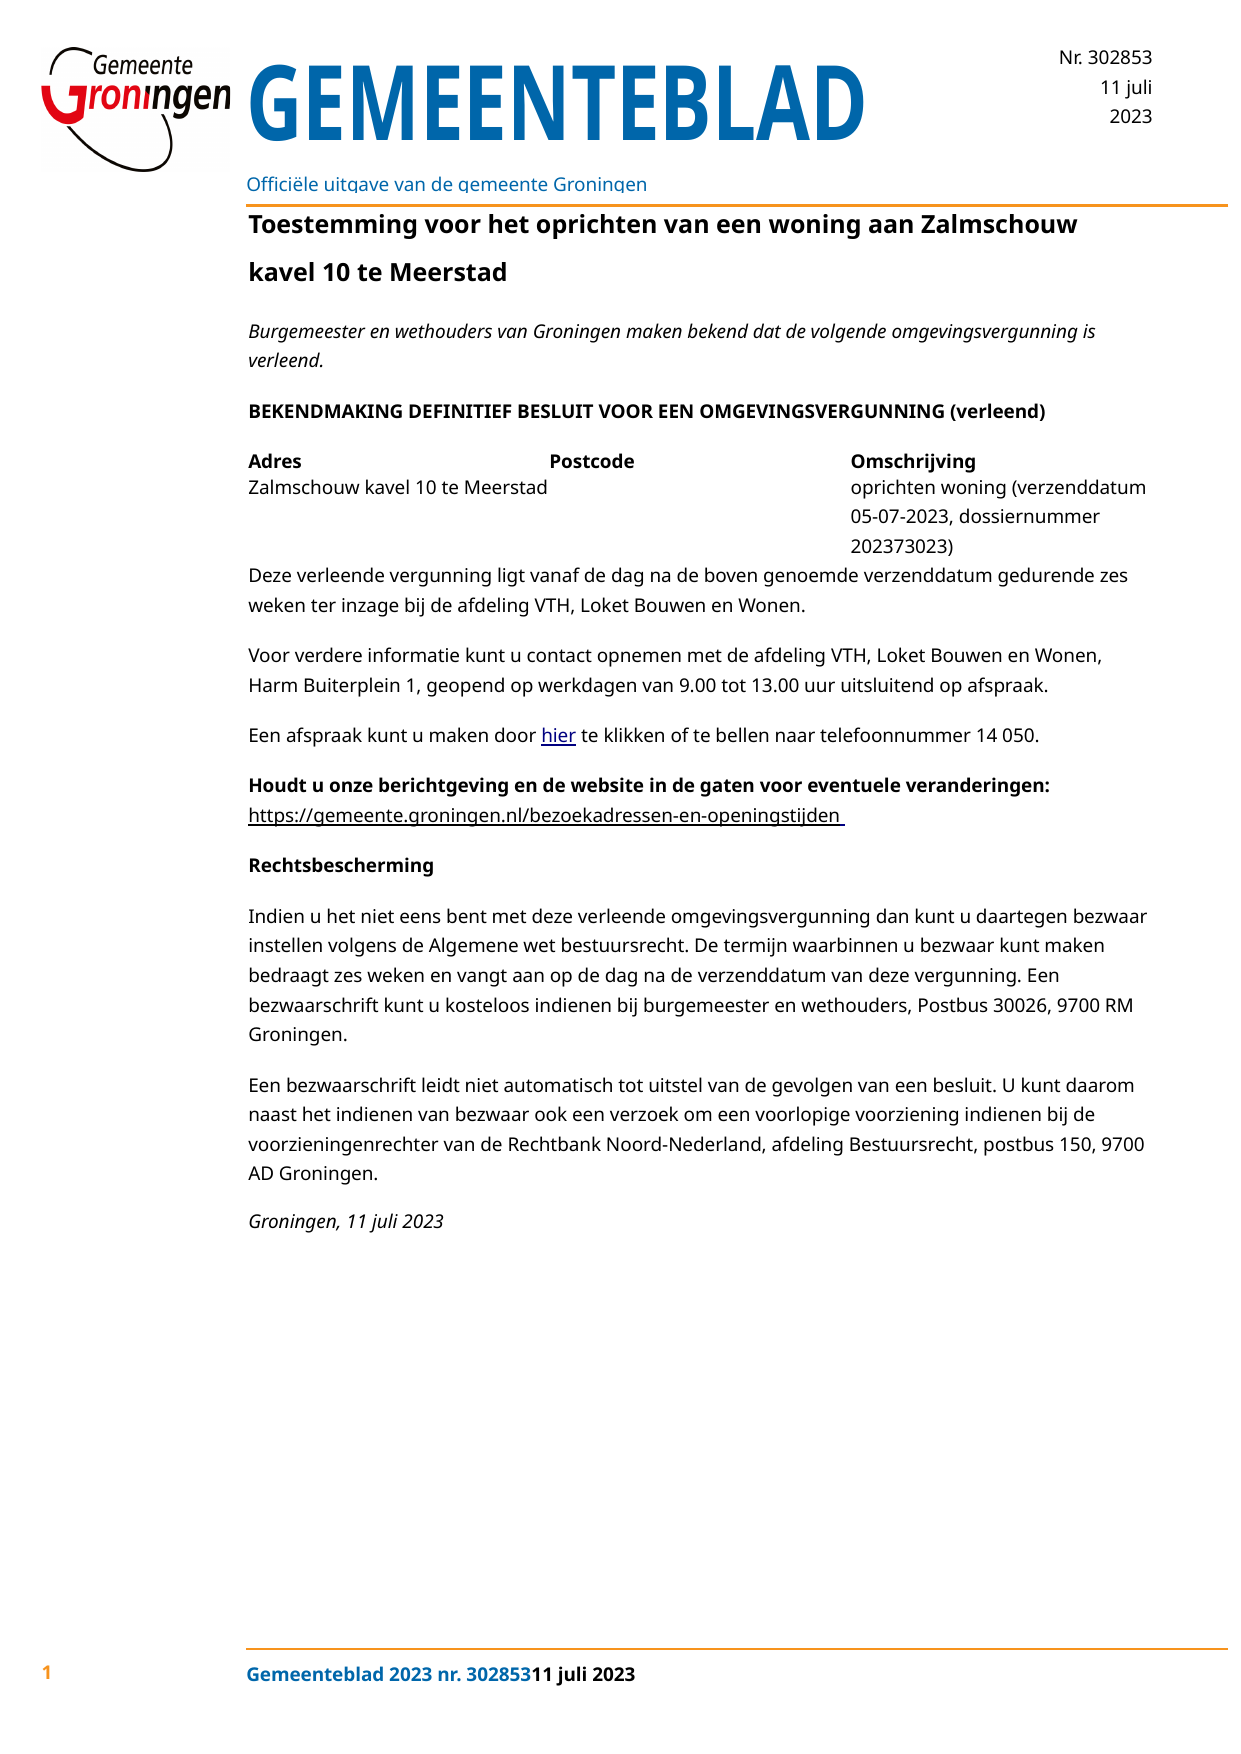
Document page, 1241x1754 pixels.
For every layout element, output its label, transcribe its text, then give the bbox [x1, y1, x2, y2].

table_header Postcode [549, 449, 850, 474]
text Houdt u onze berichtgeving en de website in de gaten voor eventuele veranderingen: https://gemeente.groningen.nl/bezoekadressen-en-openingstijden [248, 773, 1152, 828]
table_cell [549, 474, 850, 559]
text Rechtsbescherming [248, 853, 1152, 878]
table_cell Zalmschouw kavel 10 te Meerstad [248, 474, 549, 559]
text Een bezwaarschrift leidt niet automatisch tot uitstel van de gevolgen van een besluit. U kunt daarom naast het indienen van bezwaar ook een verzoek om een voorlopige voorziening indienen bij de voorzieningenrechter van de Rechtbank Noord-Nederland, afdeling Bestuursrecht, postbus 150, 9700 AD Groningen. [248, 1072, 1152, 1186]
text Een afspraak kunt u maken door hier te klikken of te bellen naar telefoonnummer 14 050. [248, 722, 1152, 748]
table_header Omschrijving [850, 449, 1152, 474]
text Voor verdere informatie kunt u contact opnemen met de afdeling VTH, Loket Bouwen en Wonen, Harm Buiterplein 1, geopend op werkdagen van 9.00 tot 13.00 uur uitsluitend op afspraak. [248, 642, 1152, 698]
text Indien u het niet eens bent met deze verleende omgevingsvergunning dan kunt u daartegen bezwaar instellen volgens de Algemene wet bestuursrecht. De termijn waarbinnen u bezwaar kunt maken bedraagt zes weken en vangt aan op de dag na de verzenddatum van deze vergunning. Een bezwaarschrift kunt u kosteloos indienen bij burgemeester en wethouders, Postbus 30026, 9700 RM Groningen. [248, 903, 1152, 1047]
text Toestemming voor het oprichten van een woning aan Zalmschouw kavel 10 te Meerstad [248, 207, 1152, 288]
table_header Adres [248, 449, 549, 474]
table_cell oprichten woning (verzenddatum 05-07-2023, dossiernummer 202373023) [850, 474, 1152, 559]
text Burgemeester en wethouders van Groningen maken bekend dat de volgende omgevingsvergunning is verleend. [248, 318, 1152, 373]
picture [41, 47, 231, 172]
text Groningen, 11 juli 2023 [248, 1208, 1152, 1234]
text BEKENDMAKING DEFINITIEF BESLUIT VOOR EEN OMGEVINGSVERGUNNING (verleend) [248, 398, 1152, 424]
text Deze verleende vergunning ligt vanaf de dag na de boven genoemde verzenddatum gedurende zes weken ter inzage bij de afdeling VTH, Loket Bouwen en Wonen. [248, 562, 1152, 618]
